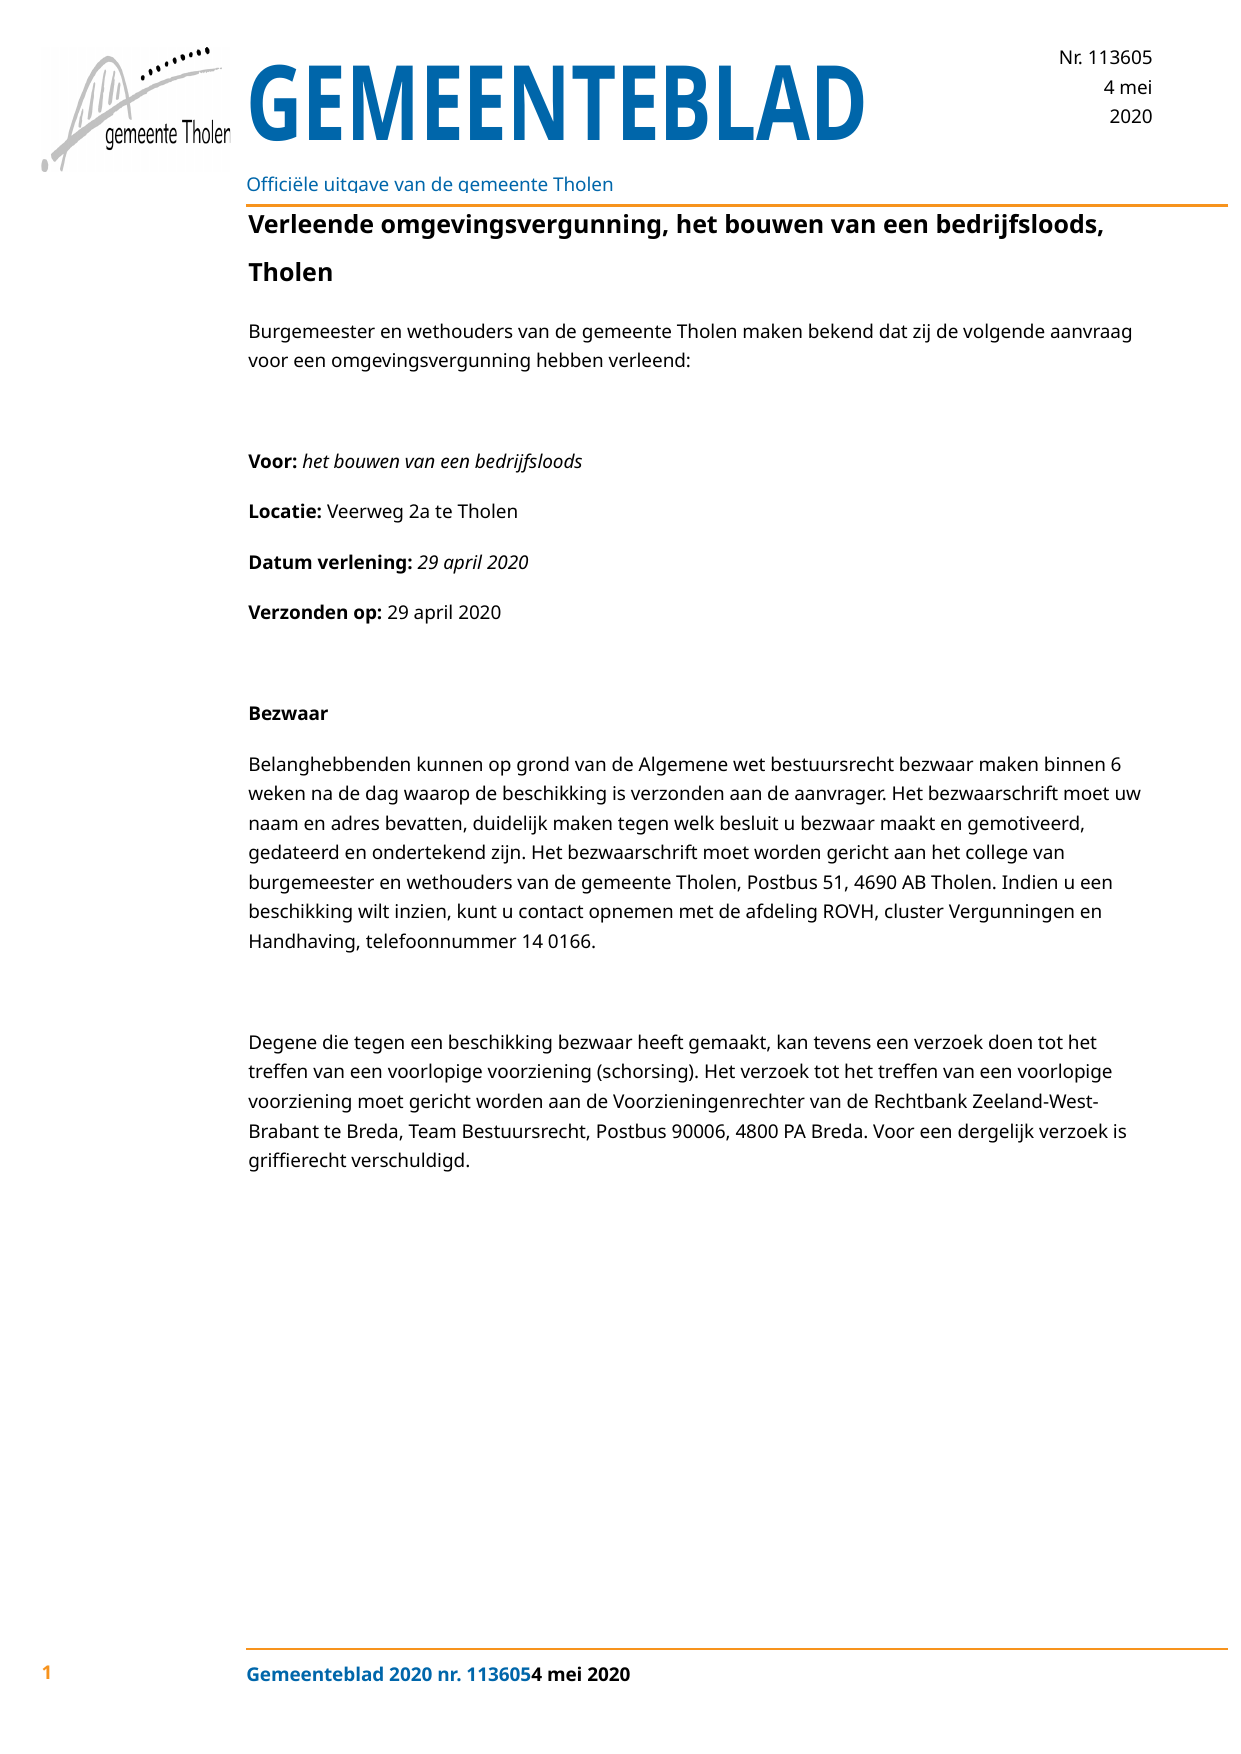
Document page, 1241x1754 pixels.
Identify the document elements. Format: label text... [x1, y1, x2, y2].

text Voor: het bouwen van een bedrijfsloods [248, 448, 1152, 474]
text Verzonden op: 29 april 2020 [248, 599, 1152, 625]
text Verleende omgevingsvergunning, het bouwen van een bedrijfsloods, Tholen [248, 207, 1152, 288]
text Locatie: Veerweg 2a te Tholen [248, 499, 1152, 524]
picture [41, 47, 231, 172]
text Datum verlening: 29 april 2020 [248, 549, 1152, 575]
text Burgemeester en wethouders van de gemeente Tholen maken bekend dat zij de volgende aanvraag voor een omgevingsvergunning hebben verleend: [248, 318, 1152, 373]
text Belanghebbenden kunnen op grond van de Algemene wet bestuursrecht bezwaar maken binnen 6 weken na de dag waarop de beschikking is verzonden aan de aanvrager. Het bezwaarschrift moet uw naam en adres bevatten, duidelijk maken tegen welk besluit u bezwaar maakt en gemotiveerd, gedateerd en ondertekend zijn. Het bezwaarschrift moet worden gericht aan het college van burgemeester en wethouders van de gemeente Tholen, Postbus 51, 4690 AB Tholen. Indien u een beschikking wilt inzien, kunt u contact opnemen met de afdeling ROVH, cluster Vergunningen en Handhaving, telefoonnummer 14 0166. [248, 751, 1152, 954]
text Bezwaar [248, 700, 1152, 726]
text Degene die tegen een beschikking bezwaar heeft gemaakt, kan tevens een verzoek doen tot het treffen van een voorlopige voorziening (schorsing). Het verzoek tot het treffen van een voorlopige voorziening moet gericht worden aan de Voorzieningenrechter van de Rechtbank Zeeland-West-Brabant te Breda, Team Bestuursrecht, Postbus 90006, 4800 PA Breda. Voor een dergelijk verzoek is griffierecht verschuldigd. [248, 1029, 1152, 1173]
